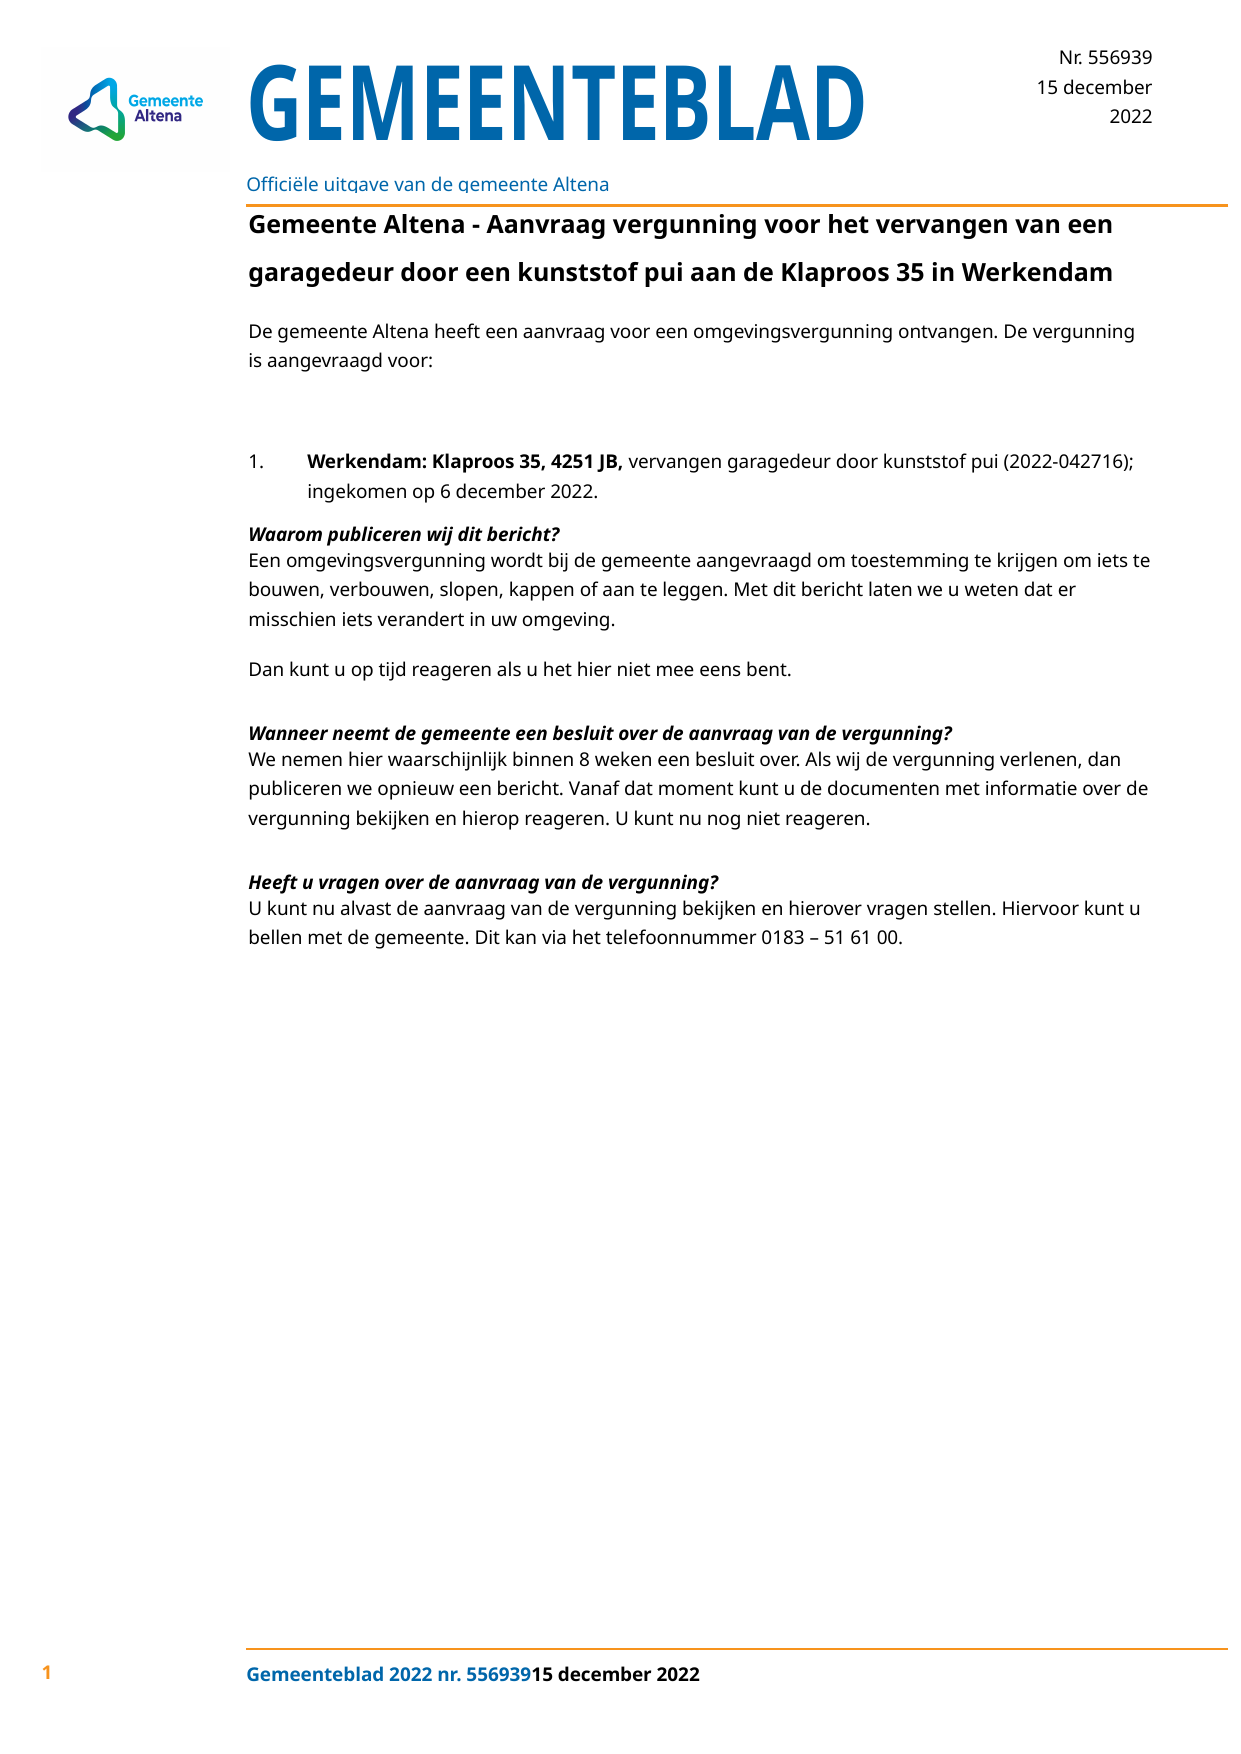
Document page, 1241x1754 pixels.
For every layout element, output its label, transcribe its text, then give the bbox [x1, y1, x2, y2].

text Gemeente Altena - Aanvraag vergunning voor het vervangen van een garagedeur door een kunststof pui aan de Klaproos 35 in Werkendam [248, 207, 1152, 288]
text Wanneer neemt de gemeente een besluit over de aanvraag van de vergunning? [248, 720, 1152, 746]
text Waarom publiceren wij dit bericht? [248, 521, 1152, 547]
text Een omgevingsvergunning wordt bij de gemeente aangevraagd om toestemming te krijgen om iets te bouwen, verbouwen, slopen, kappen of aan te leggen. Met dit bericht laten we u weten dat er misschien iets verandert in uw omgeving. [248, 547, 1152, 632]
picture [41, 47, 231, 172]
text Dan kunt u op tijd reageren als u het hier niet mee eens bent. [248, 656, 1152, 682]
text Heeft u vragen over de aanvraag van de vergunning? [248, 869, 1152, 895]
list Werkendam: Klaproos 35, 4251 JB, vervangen garagedeur door kunststof pui (2022-042716); ingekomen op 6 december 2022. [248, 448, 1152, 504]
text We nemen hier waarschijnlijk binnen 8 weken een besluit over. Als wij de vergunning verlenen, dan publiceren we opnieuw een bericht. Vanaf dat moment kunt u de documenten met informatie over de vergunning bekijken en hierop reageren. U kunt nu nog niet reageren. [248, 746, 1152, 831]
text U kunt nu alvast de aanvraag van de vergunning bekijken en hierover vragen stellen. Hiervoor kunt u bellen met de gemeente. Dit kan via het telefoonnummer 0183 – 51 61 00. [248, 895, 1152, 950]
text De gemeente Altena heeft een aanvraag voor een omgevingsvergunning ontvangen. De vergunning is aangevraagd voor: [248, 318, 1152, 373]
